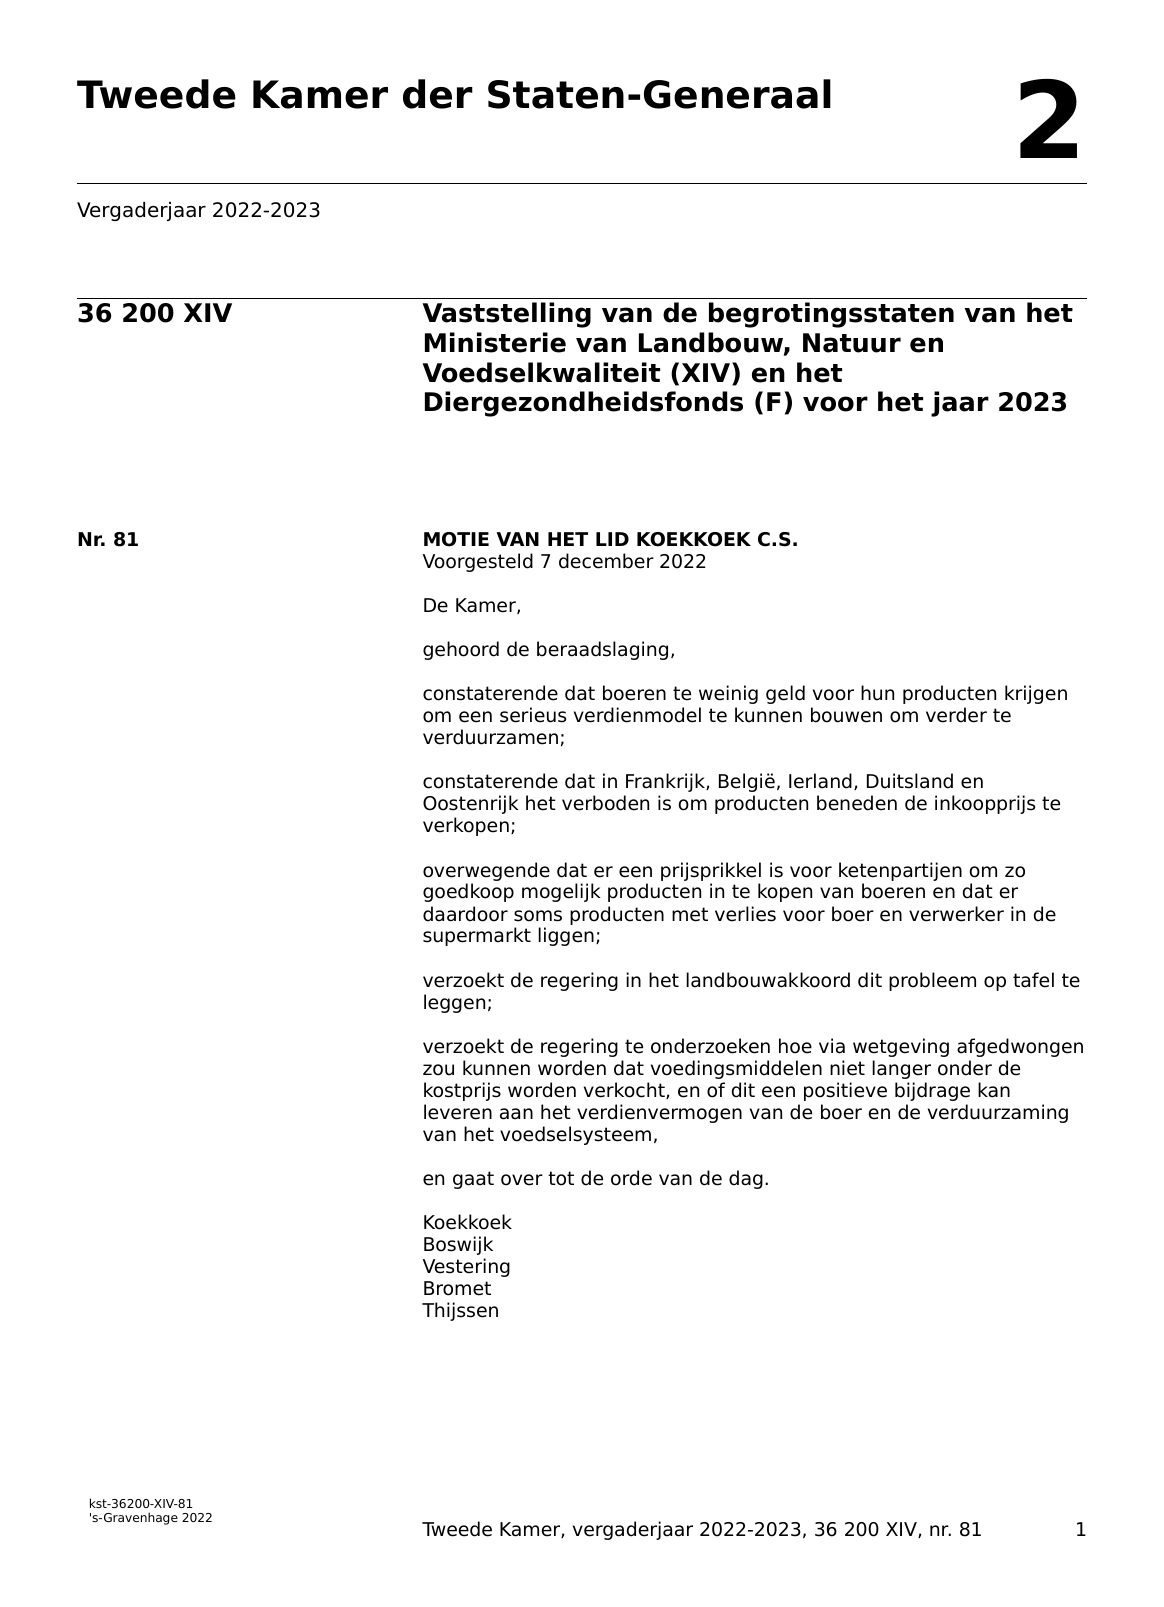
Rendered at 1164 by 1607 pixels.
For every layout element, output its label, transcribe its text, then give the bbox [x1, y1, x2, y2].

table_header 2 [886, 59, 1087, 183]
text Thijssen [422, 1300, 1087, 1322]
subtitle Nr. 81 MOTIE VAN HET LID KOEKKOEK C.S. [77, 529, 1087, 551]
text Boswijk [422, 1234, 1087, 1256]
text Voorgesteld 7 december 2022 [422, 551, 1087, 573]
text verzoekt de regering te onderzoeken hoe via wetgeving afgedwongen zou kunnen worden dat voedingsmiddelen niet langer onder de kostprijs worden verkocht, en of dit een positieve bijdrage kan leveren aan het verdienvermogen van de boer en de verduurzaming van het voedselsysteem, [422, 1036, 1087, 1146]
text en gaat over tot de orde van de dag. [422, 1168, 1087, 1190]
table_header Tweede Kamer der Staten-Generaal [77, 59, 886, 183]
text verzoekt de regering in het landbouwakkoord dit probleem op tafel te leggen; [422, 969, 1087, 1013]
text kst-36200-XIV-81 [88, 1497, 323, 1511]
text 's-Gravenhage 2022 [88, 1511, 323, 1525]
subtitle 36 200 XIV Vaststelling van de begrotingsstaten van het Ministerie van Landbouw, Natuur en Voedselkwaliteit (XIV) en het Diergezondheidsfonds (F) voor het jaar 2023 [77, 299, 1087, 418]
text overwegende dat er een prijsprikkel is voor ketenpartijen om zo goedkoop mogelijk producten in te kopen van boeren en dat er daardoor soms producten met verlies voor boer en verwerker in de supermarkt liggen; [422, 859, 1087, 947]
text constaterende dat boeren te weinig geld voor hun producten krijgen om een serieus verdienmodel te kunnen bouwen om verder te verduurzamen; [422, 683, 1087, 749]
text gehoord de beraadslaging, [422, 639, 1087, 661]
text constaterende dat in Frankrijk, België, Ierland, Duitsland en Oostenrijk het verboden is om producten beneden de inkoopprijs te verkopen; [422, 771, 1087, 837]
text Koekkoek [422, 1212, 1087, 1234]
text Bromet [422, 1278, 1087, 1300]
text De Kamer, [422, 595, 1087, 617]
text Vestering [422, 1256, 1087, 1278]
table_cell Vergaderjaar 2022-2023 [77, 184, 1087, 298]
